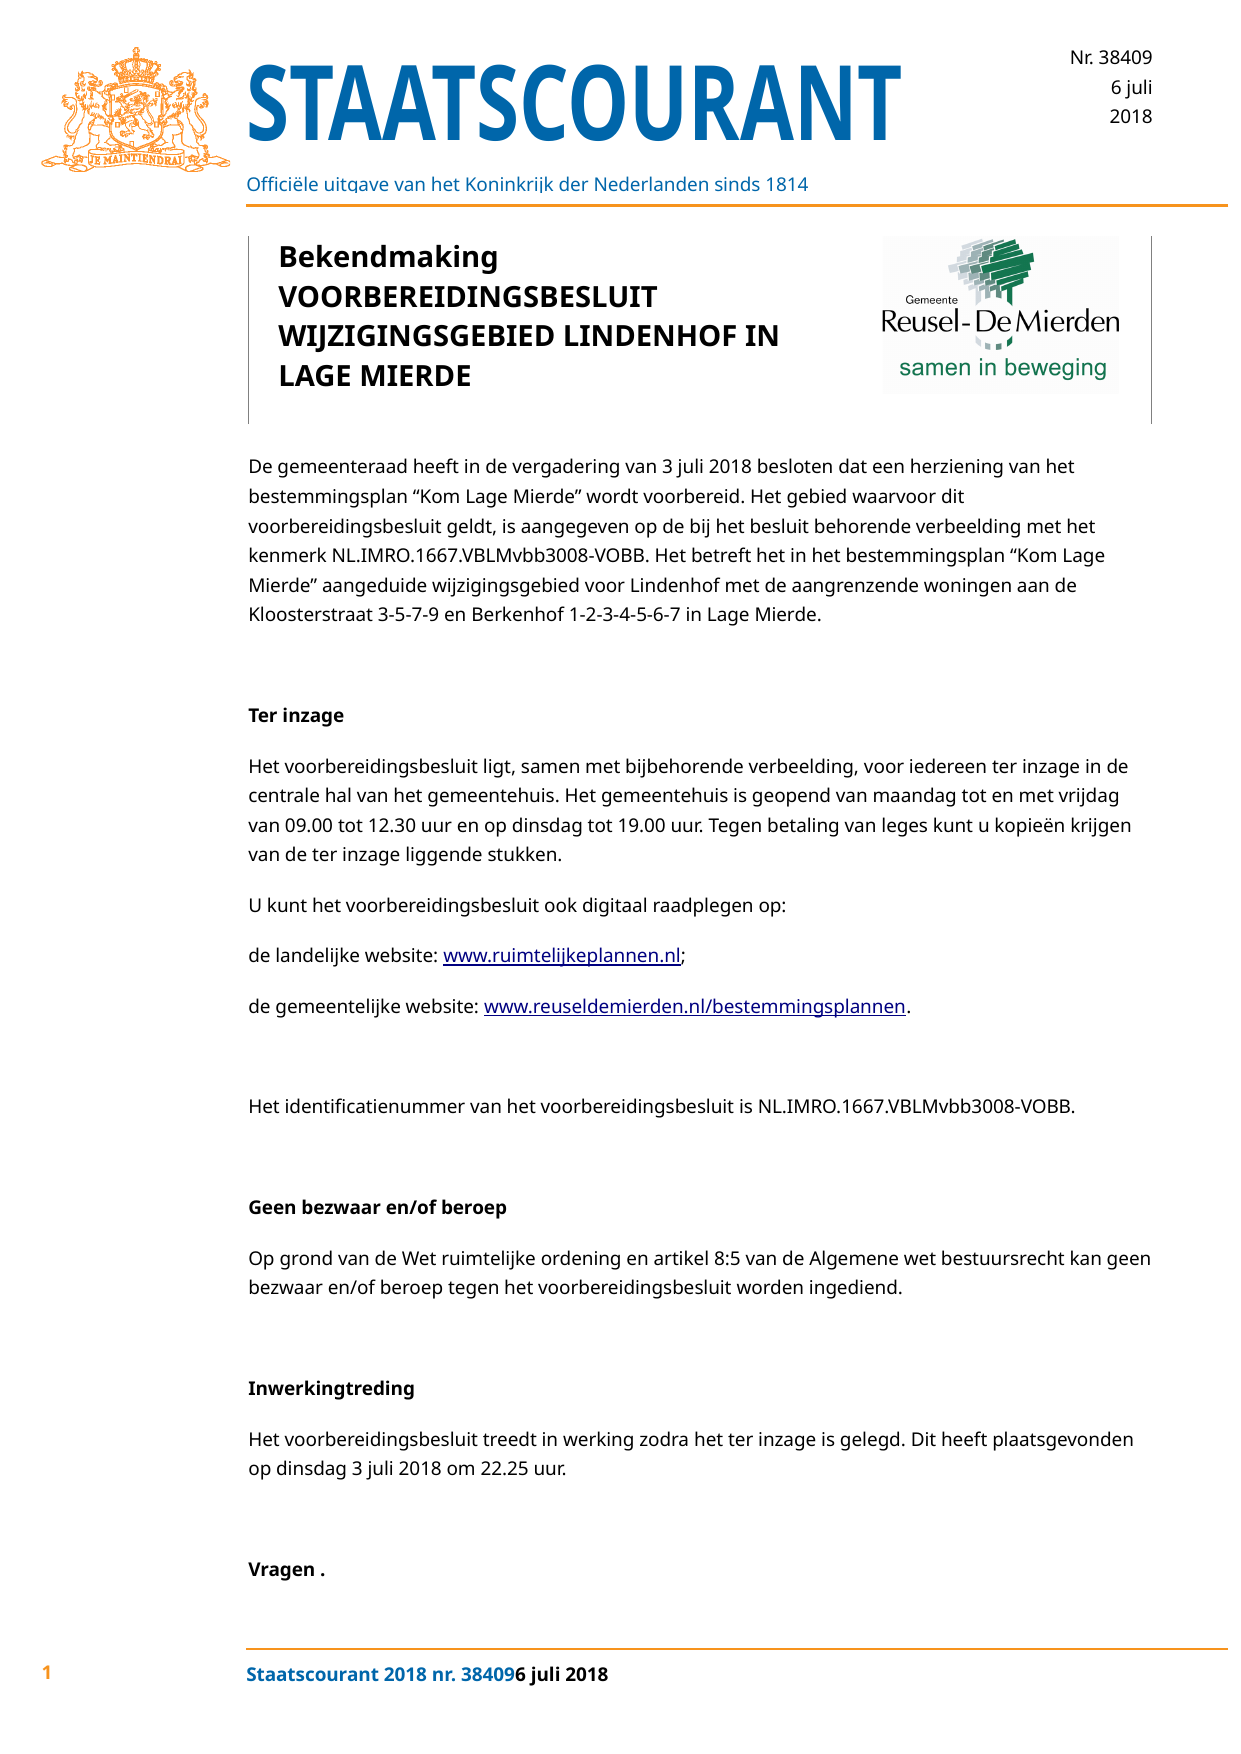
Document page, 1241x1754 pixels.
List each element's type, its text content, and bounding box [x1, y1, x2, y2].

text Ter inzage [248, 702, 1152, 728]
text Het voorbereidingsbesluit ligt, samen met bijbehorende verbeelding, voor iedereen ter inzage in de centrale hal van het gemeentehuis. Het gemeentehuis is geopend van maandag tot en met vrijdag van 09.00 tot 12.30 uur en op dinsdag tot 19.00 uur. Tegen betaling van leges kunt u kopieën krijgen van de ter inzage liggende stukken. [248, 753, 1152, 867]
picture [41, 47, 231, 172]
text Het identificatienummer van het voorbereidingsbesluit is NL.IMRO.1667.VBLMvbb3008-VOBB. [248, 1094, 1152, 1119]
picture [882, 236, 1119, 394]
text de gemeentelijke website: www.reuseldemierden.nl/bestemmingsplannen. [248, 993, 1152, 1018]
table_header Bekendmaking VOORBEREIDINGSBESLUIT WIJZIGINGSGEBIED LINDENHOF IN LAGE MIERDE [249, 236, 850, 424]
text Vragen . [248, 1556, 1152, 1582]
text Het voorbereidingsbesluit treedt in werking zodra het ter inzage is gelegd. Dit heeft plaatsgevonden op dinsdag 3 juli 2018 om 22.25 uur. [248, 1426, 1152, 1481]
text De gemeenteraad heeft in de vergadering van 3 juli 2018 besloten dat een herziening van het bestemmingsplan “Kom Lage Mierde” wordt voorbereid. Het gebied waarvoor dit voorbereidingsbesluit geldt, is aangegeven op de bij het besluit behorende verbeelding met het kenmerk NL.IMRO.1667.VBLMvbb3008-VOBB. Het betreft het in het bestemmingsplan “Kom Lage Mierde” aangeduide wijzigingsgebied voor Lindenhof met de aangrenzende woningen aan de Kloosterstraat 3-5-7-9 en Berkenhof 1-2-3-4-5-6-7 in Lage Mierde. [248, 454, 1152, 627]
table_header [850, 236, 1151, 424]
text Inwerkingtreding [248, 1375, 1152, 1401]
text de landelijke website: www.ruimtelijkeplannen.nl; [248, 942, 1152, 968]
text Geen bezwaar en/of beroep [248, 1194, 1152, 1220]
text U kunt het voorbereidingsbesluit ook digitaal raadplegen op: [248, 892, 1152, 918]
text Op grond van de Wet ruimtelijke ordening en artikel 8:5 van de Algemene wet bestuursrecht kan geen bezwaar en/of beroep tegen het voorbereidingsbesluit worden ingediend. [248, 1245, 1152, 1300]
